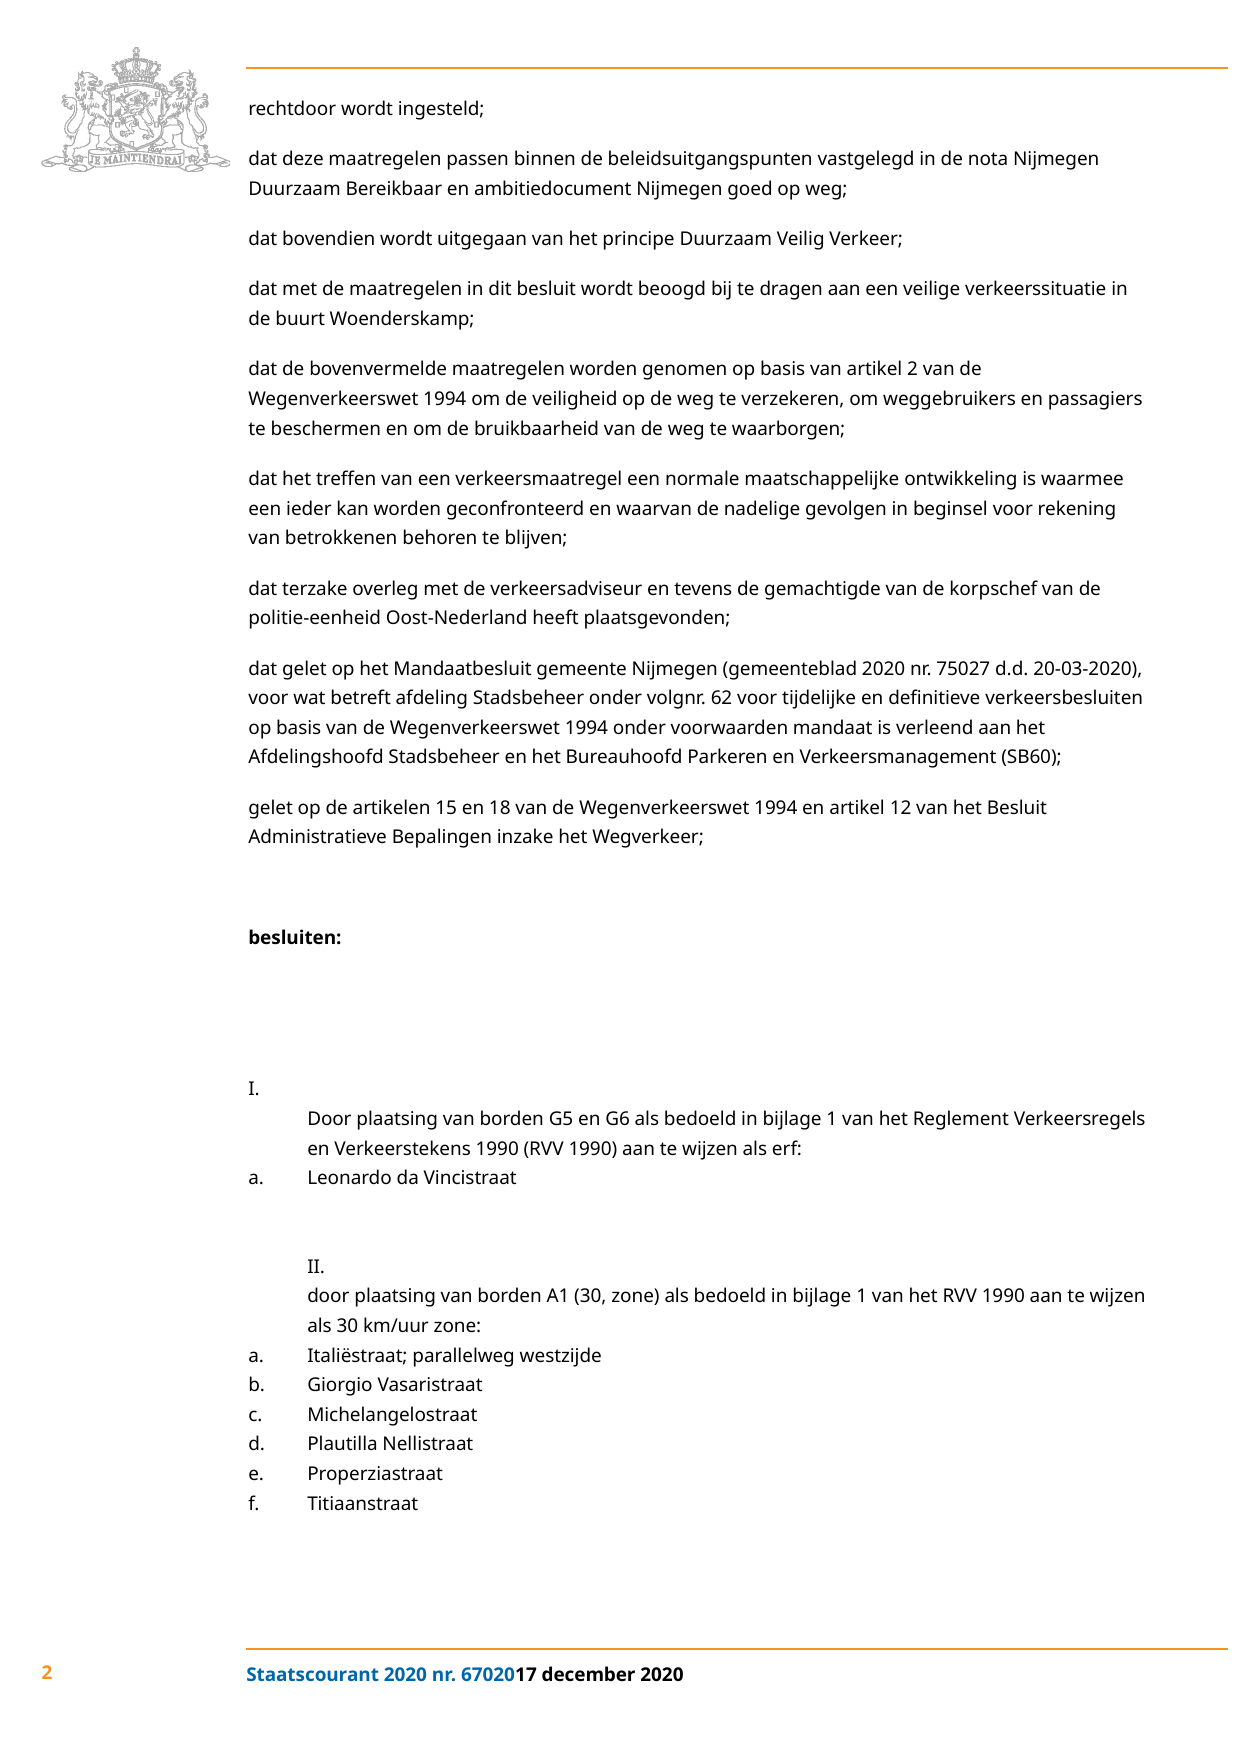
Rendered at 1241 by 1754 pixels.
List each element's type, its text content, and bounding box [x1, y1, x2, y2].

list Properziastraat [248, 1460, 1152, 1486]
list door plaatsing van borden A1 (30, zone) als bedoeld in bijlage 1 van het RVV 1990 aan te wijzen als 30 km/uur zone: [248, 1283, 1152, 1338]
list Leonardo da Vincistraat [248, 1164, 1152, 1190]
list Plautilla Nellistraat [248, 1431, 1152, 1456]
list II. [248, 1253, 1152, 1279]
text dat gelet op het Mandaatbesluit gemeente Nijmegen (gemeenteblad 2020 nr. 75027 d.d. 20-03-2020), voor wat betreft afdeling Stadsbeheer onder volgnr. 62 voor tijdelijke en definitieve verkeersbesluiten op basis van de Wegenverkeerswet 1994 onder voorwaarden mandaat is verleend aan het Afdelingshoofd Stadsbeheer en het Bureauhoofd Parkeren en Verkeersmanagement (SB60); [248, 655, 1152, 769]
text rechtdoor wordt ingesteld; [248, 95, 1152, 121]
text dat bovendien wordt uitgegaan van het principe Duurzaam Veilig Verkeer; [248, 225, 1152, 251]
text dat terzake overleg met de verkeersadviseur en tevens de gemachtigde van de korpschef van de politie-eenheid Oost-Nederland heeft plaatsgevonden; [248, 575, 1152, 630]
text dat de bovenvermelde maatregelen worden genomen op basis van artikel 2 van de Wegenverkeerswet 1994 om de veiligheid op de weg te verzekeren, om weggebruikers en passagiers te beschermen en om de bruikbaarheid van de weg te waarborgen; [248, 356, 1152, 441]
text dat deze maatregelen passen binnen de beleidsuitgangspunten vastgelegd in de nota Nijmegen Duurzaam Bereikbaar en ambitiedocument Nijmegen goed op weg; [248, 145, 1152, 201]
picture [41, 47, 231, 172]
list Italiëstraat; parallelweg westzijde [248, 1342, 1152, 1368]
text gelet op de artikelen 15 en 18 van de Wegenverkeerswet 1994 en artikel 12 van het Besluit Administratieve Bepalingen inzake het Wegverkeer; [248, 794, 1152, 849]
list Giorgio Vasaristraat [248, 1371, 1152, 1397]
list Titiaanstraat [248, 1490, 1152, 1516]
text dat met de maatregelen in dit besluit wordt beoogd bij te dragen aan een veilige verkeerssituatie in de buurt Woenderskamp; [248, 276, 1152, 331]
text besluiten: [248, 924, 1152, 950]
list Door plaatsing van borden G5 en G6 als bedoeld in bijlage 1 van het Reglement Verkeersregels en Verkeerstekens 1990 (RVV 1990) aan te wijzen als erf: [248, 1105, 1152, 1161]
text dat het treffen van een verkeersmaatregel een normale maatschappelijke ontwikkeling is waarmee een ieder kan worden geconfronteerd en waarvan de nadelige gevolgen in beginsel voor rekening van betrokkenen behoren te blijven; [248, 465, 1152, 550]
list Michelangelostraat [248, 1401, 1152, 1427]
